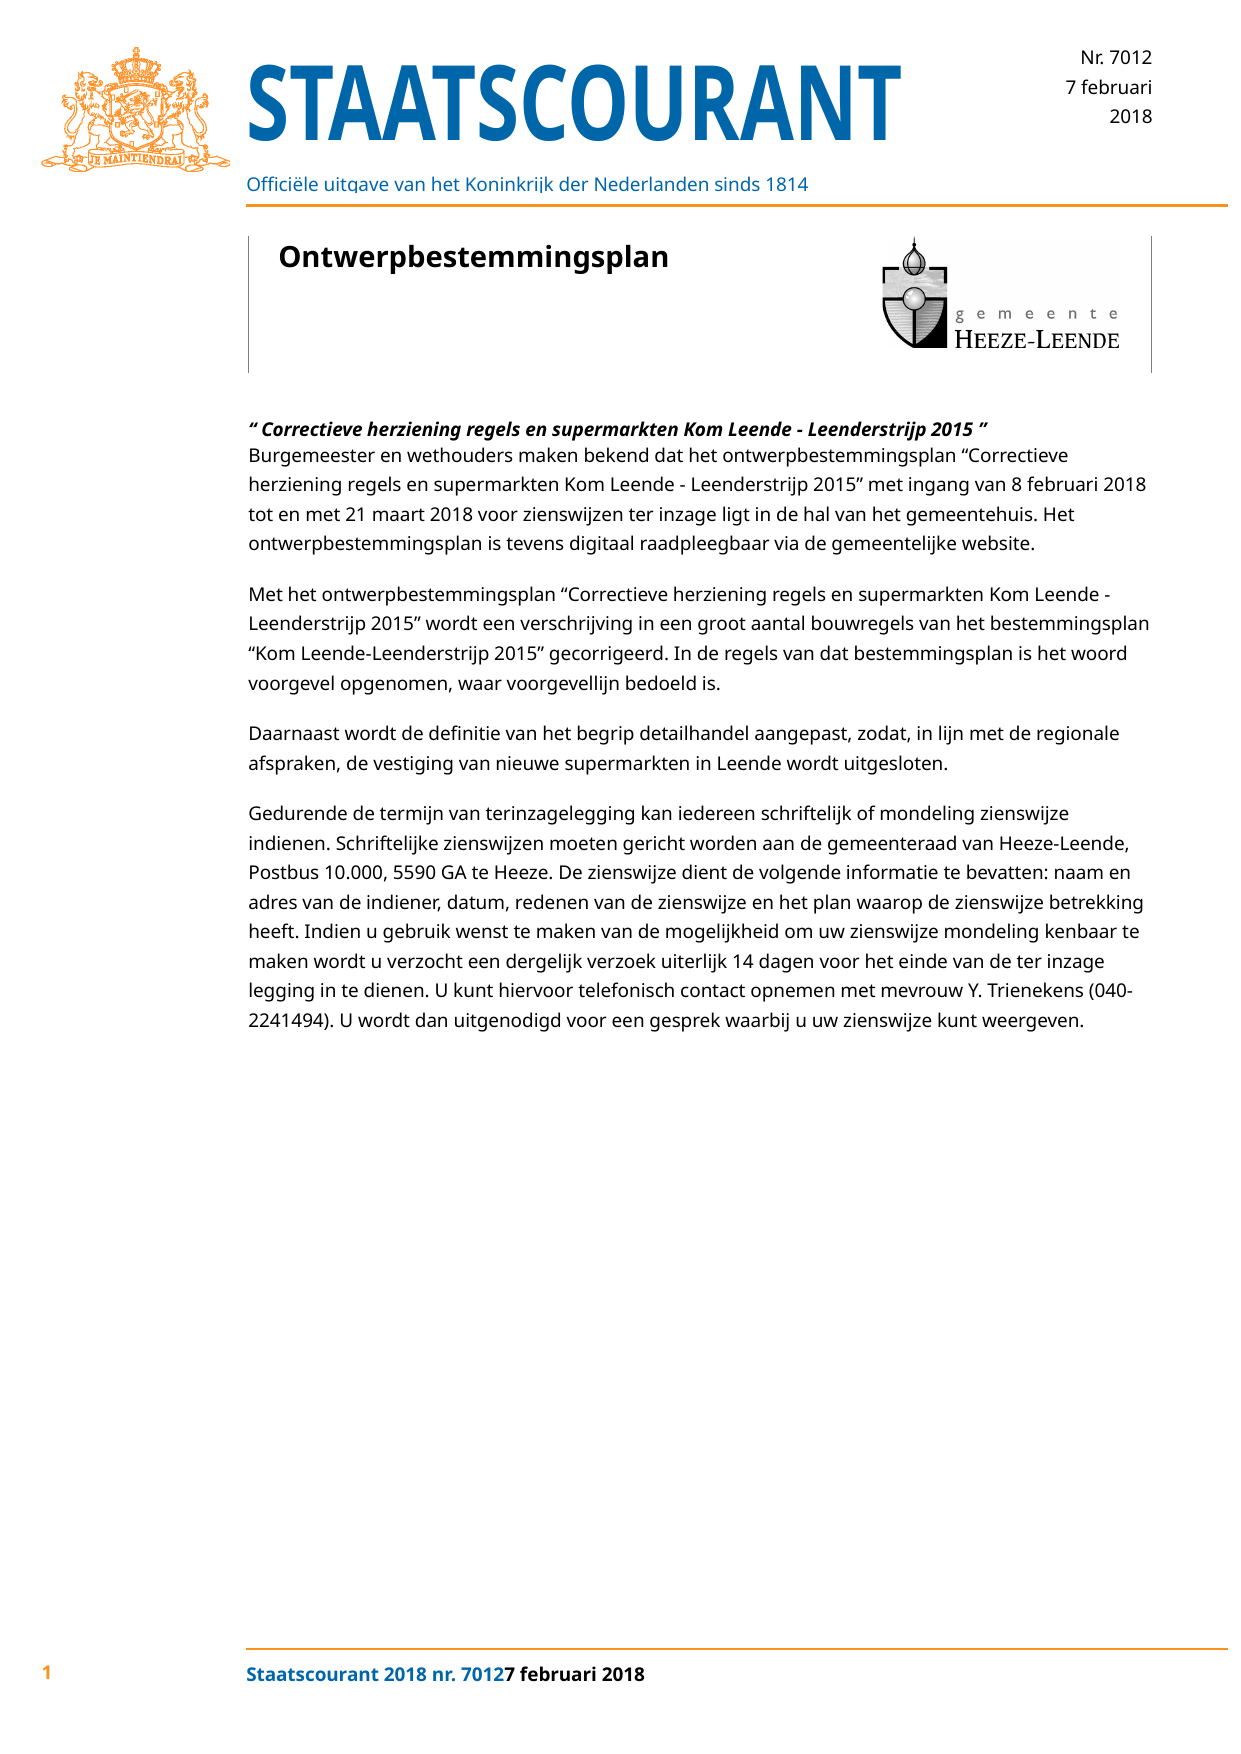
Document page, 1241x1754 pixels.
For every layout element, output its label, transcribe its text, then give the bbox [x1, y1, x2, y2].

text Daarnaast wordt de definitie van het begrip detailhandel aangepast, zodat, in lijn met de regionale afspraken, de vestiging van nieuwe supermarkten in Leende wordt uitgesloten. [248, 720, 1152, 775]
table_header [850, 236, 1151, 373]
table_header Ontwerpbestemmingsplan [249, 236, 850, 373]
text Gedurende de termijn van terinzagelegging kan iedereen schriftelijk of mondeling zienswijze indienen. Schriftelijke zienswijzen moeten gericht worden aan de gemeenteraad van Heeze-Leende, Postbus 10.000, 5590 GA te Heeze. De zienswijze dient de volgende informatie te bevatten: naam en adres van de indiener, datum, redenen van de zienswijze en het plan waarop de zienswijze betrekking heeft. Indien u gebruik wenst te maken van de mogelijkheid om uw zienswijze mondeling kenbaar te maken wordt u verzocht een dergelijk verzoek uiterlijk 14 dagen voor het einde van de ter inzage legging in te dienen. U kunt hiervoor telefonisch contact opnemen met mevrouw Y. Trienekens (040-2241494). U wordt dan uitgenodigd voor een gesprek waarbij u uw zienswijze kunt weergeven. [248, 800, 1152, 1033]
text Burgemeester en wethouders maken bekend dat het ontwerpbestemmingsplan “Correctieve herziening regels en supermarkten Kom Leende - Leenderstrijp 2015” met ingang van 8 februari 2018 tot en met 21 maart 2018 voor zienswijzen ter inzage ligt in de hal van het gemeentehuis. Het ontwerpbestemmingsplan is tevens digitaal raadpleegbaar via de gemeentelijke website. [248, 442, 1152, 556]
picture [41, 47, 231, 172]
text Met het ontwerpbestemmingsplan “Correctieve herziening regels en supermarkten Kom Leende - Leenderstrijp 2015” wordt een verschrijving in een groot aantal bouwregels van het bestemmingsplan “Kom Leende-Leenderstrijp 2015” gecorrigeerd. In de regels van dat bestemmingsplan is het woord voorgevel opgenomen, waar voorgevellijn bedoeld is. [248, 581, 1152, 695]
picture [882, 236, 1119, 348]
text “ Correctieve herziening regels en supermarkten Kom Leende - Leenderstrijp 2015 ” [248, 416, 1152, 442]
